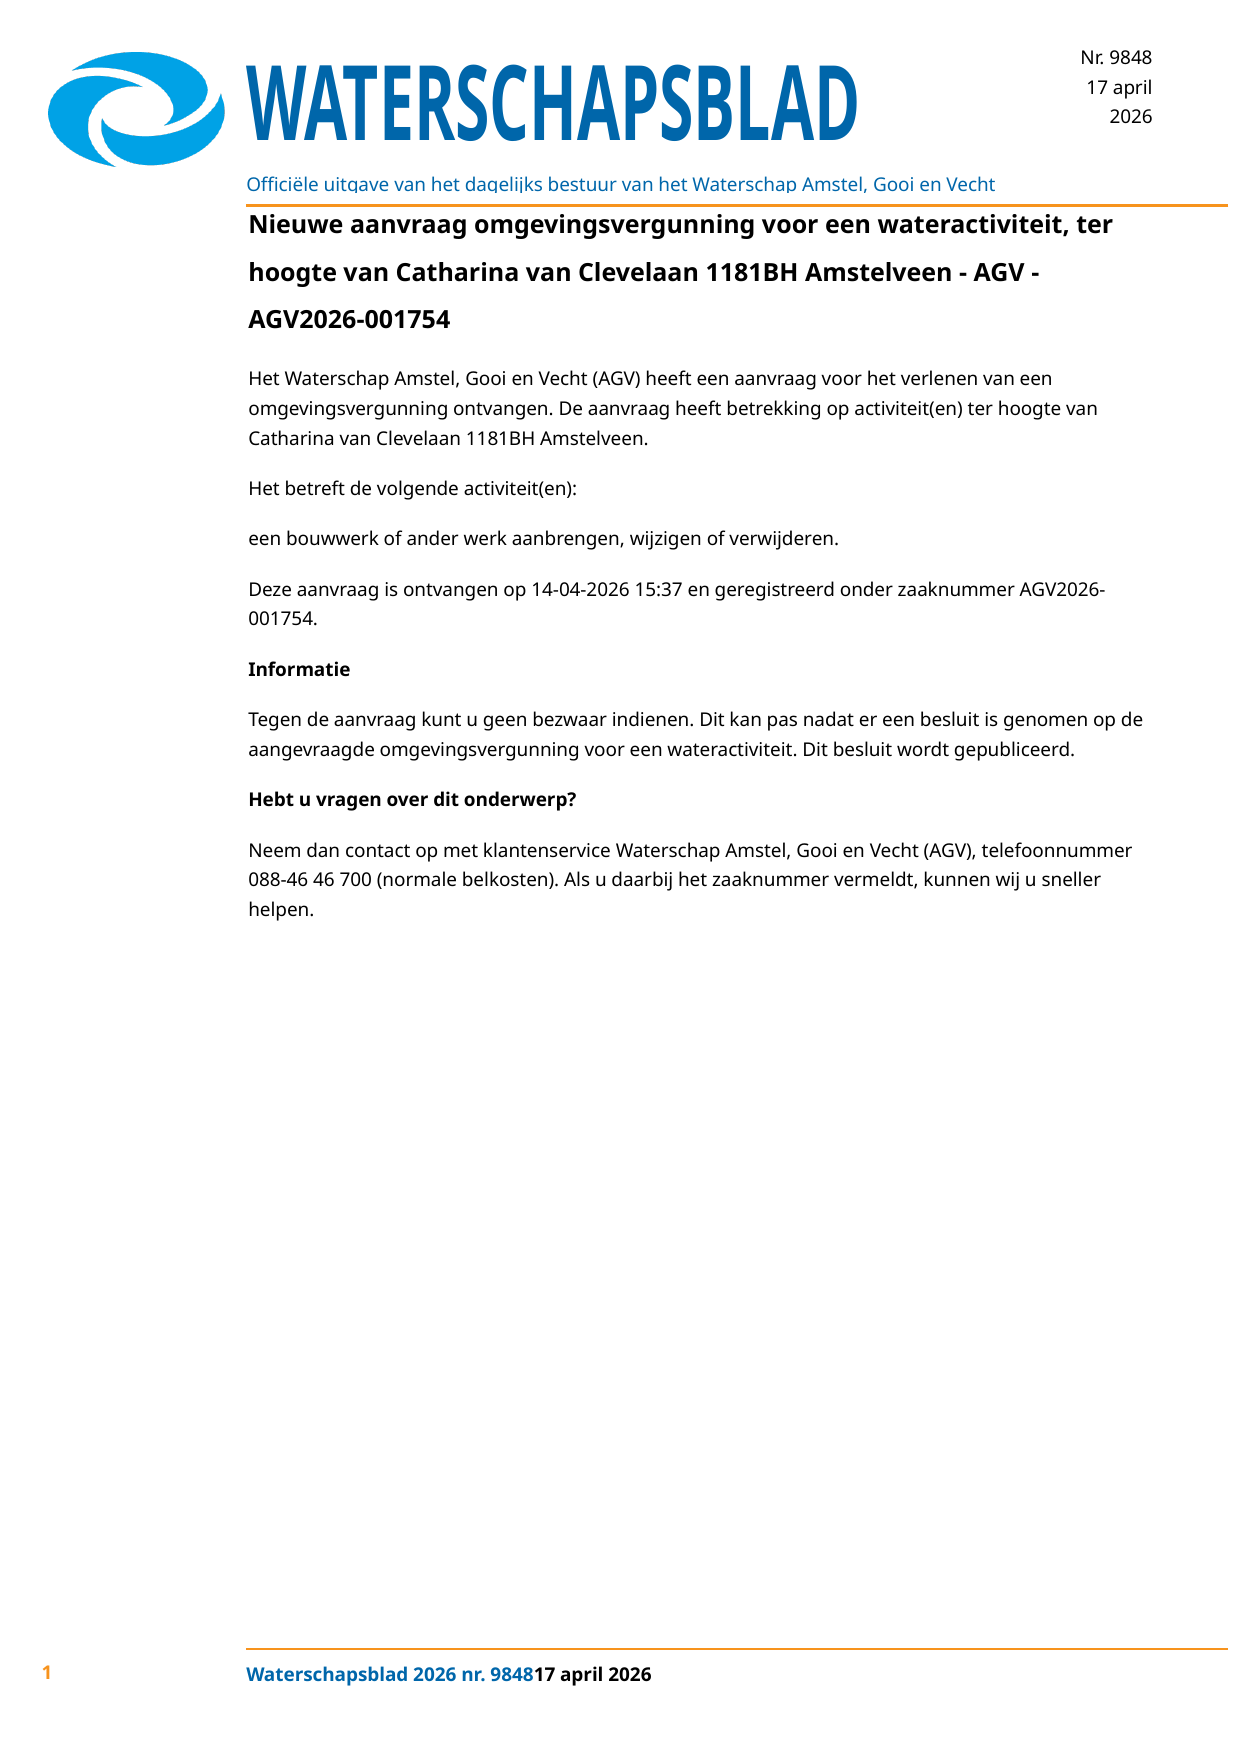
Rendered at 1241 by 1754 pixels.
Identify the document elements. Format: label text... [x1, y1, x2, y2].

text Tegen de aanvraag kunt u geen bezwaar indienen. Dit kan pas nadat er een besluit is genomen op de aangevraagde omgevingsvergunning voor een wateractiviteit. Dit besluit wordt gepubliceerd. [248, 706, 1152, 762]
text Deze aanvraag is ontvangen op 14-04-2026 15:37 en geregistreerd onder zaaknummer AGV2026-001754. [248, 576, 1152, 631]
text Hebt u vragen over dit onderwerp? [248, 786, 1152, 812]
text Het betreft de volgende activiteit(en): [248, 475, 1152, 501]
picture [41, 47, 231, 172]
text een bouwwerk of ander werk aanbrengen, wijzigen of verwijderen. [248, 526, 1152, 551]
text Nieuwe aanvraag omgevingsvergunning voor een wateractiviteit, ter hoogte van Catharina van Clevelaan 1181BH Amstelveen - AGV - AGV2026-001754 [248, 207, 1152, 336]
text Neem dan contact op met klantenservice Waterschap Amstel, Gooi en Vecht (AGV), telefoonnummer 088-46 46 700 (normale belkosten). Als u daarbij het zaaknummer vermeldt, kunnen wij u sneller helpen. [248, 837, 1152, 922]
text Informatie [248, 656, 1152, 682]
text Het Waterschap Amstel, Gooi en Vecht (AGV) heeft een aanvraag voor het verlenen van een omgevingsvergunning ontvangen. De aanvraag heeft betrekking op activiteit(en) ter hoogte van Catharina van Clevelaan 1181BH Amstelveen. [248, 366, 1152, 450]
